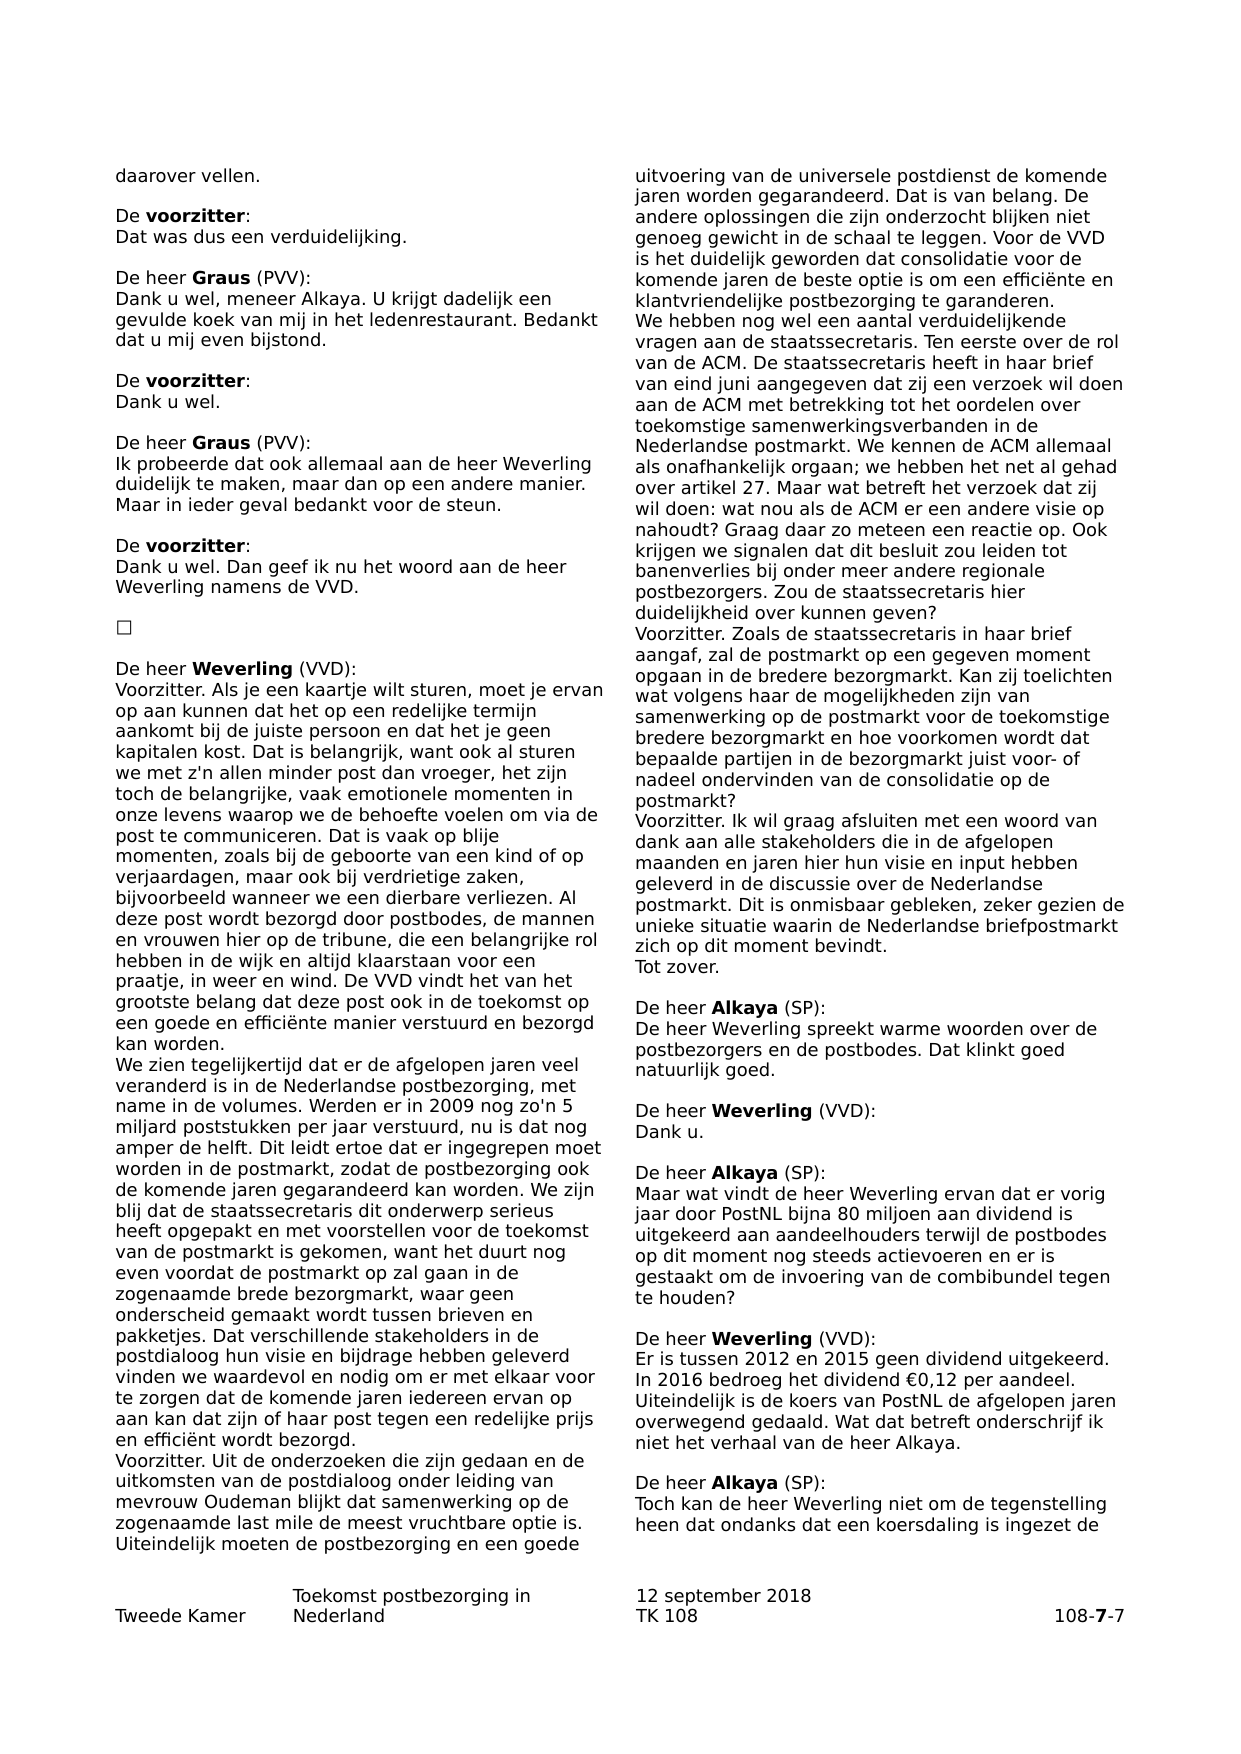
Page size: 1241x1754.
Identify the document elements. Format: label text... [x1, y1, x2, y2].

text ⬜ [115, 618, 605, 639]
text Toch kan de heer Weverling niet om de tegenstelling heen dat ondanks dat een koersdaling is ingezet de [635, 1494, 1125, 1536]
text De heer Weverling (VVD): [115, 659, 605, 679]
text De heer Weverling (VVD): [635, 1328, 1125, 1349]
text Voorzitter. Zoals de staatssecretaris in haar brief aangaf, zal de postmarkt op een gegeven moment opgaan in de bredere bezorgmarkt. Kan zij toelichten wat volgens haar de mogelijkheden zijn van samenwerking op de postmarkt voor de toekomstige bredere bezorgmarkt en hoe voorkomen wordt dat bepaalde partijen in de bezorgmarkt juist voor- of nadeel ondervinden van de consolidatie op de postmarkt? [635, 624, 1125, 811]
text De heer Alkaya (SP): [635, 1163, 1125, 1183]
text De voorzitter: [115, 206, 605, 227]
text De heer Weverling (VVD): [635, 1101, 1125, 1122]
text Voorzitter. Uit de onderzoeken die zijn gedaan en de uitkomsten van de postdialoog onder leiding van mevrouw Oudeman blijkt dat samenwerking op de zogenaamde last mile de meest vruchtbare optie is. Uiteindelijk moeten de postbezorging en een goede [115, 1450, 605, 1554]
text Dat was dus een verduidelijking. [115, 227, 605, 248]
text De heer Weverling spreekt warme woorden over de postbezorgers en de postbodes. Dat klinkt goed natuurlijk goed. [635, 1018, 1125, 1081]
text De voorzitter: [115, 371, 605, 392]
text Voorzitter. Als je een kaartje wilt sturen, moet je ervan op aan kunnen dat het op een redelijke termijn aankomt bij de juiste persoon en dat het je geen kapitalen kost. Dat is belangrijk, want ook al sturen we met z'n allen minder post dan vroeger, het zijn toch de belangrijke, vaak emotionele momenten in onze levens waarop we de behoefte voelen om via de post te communiceren. Dat is vaak op blije momenten, zoals bij de geboorte van een kind of op verjaardagen, maar ook bij verdrietige zaken, bijvoorbeeld wanneer we een dierbare verliezen. Al deze post wordt bezorgd door postbodes, de mannen en vrouwen hier op de tribune, die een belangrijke rol hebben in de wijk en altijd klaarstaan voor een praatje, in weer en wind. De VVD vindt het van het grootste belang dat deze post ook in de toekomst op een goede en efficiënte manier verstuurd en bezorgd kan worden. [115, 679, 605, 1054]
text Maar wat vindt de heer Weverling ervan dat er vorig jaar door PostNL bijna 80 miljoen aan dividend is uitgekeerd aan aandeelhouders terwijl de postbodes op dit moment nog steeds actievoeren en er is gestaakt om de invoering van de combibundel tegen te houden? [635, 1183, 1125, 1308]
text We hebben nog wel een aantal verduidelijkende vragen aan de staatssecretaris. Ten eerste over de rol van de ACM. De staatssecretaris heeft in haar brief van eind juni aangegeven dat zij een verzoek wil doen aan de ACM met betrekking tot het oordelen over toekomstige samenwerkingsverbanden in de Nederlandse postmarkt. We kennen de ACM allemaal als onafhankelijk orgaan; we hebben het net al gehad over artikel 27. Maar wat betreft het verzoek dat zij wil doen: wat nou als de ACM er een andere visie op nahoudt? Graag daar zo meteen een reactie op. Ook krijgen we signalen dat dit besluit zou leiden tot banenverlies bij onder meer andere regionale postbezorgers. Zou de staatssecretaris hier duidelijkheid over kunnen geven? [635, 311, 1125, 624]
text Dank u wel. [115, 392, 605, 412]
text uitvoering van de universele postdienst de komende jaren worden gegarandeerd. Dat is van belang. De andere oplossingen die zijn onderzocht blijken niet genoeg gewicht in de schaal te leggen. Voor de VVD is het duidelijk geworden dat consolidatie voor de komende jaren de beste optie is om een efficiënte en klantvriendelijke postbezorging te garanderen. [635, 165, 1125, 311]
text Dank u wel. Dan geef ik nu het woord aan de heer Weverling namens de VVD. [115, 556, 605, 598]
text De heer Alkaya (SP): [635, 1473, 1125, 1494]
text Dank u. [635, 1122, 1125, 1143]
text Voorzitter. Ik wil graag afsluiten met een woord van dank aan alle stakeholders die in de afgelopen maanden en jaren hier hun visie en input hebben geleverd in de discussie over de Nederlandse postmarkt. Dit is onmisbaar gebleken, zeker gezien de unieke situatie waarin de Nederlandse briefpostmarkt zich op dit moment bevindt. [635, 811, 1125, 957]
text De heer Graus (PVV): [115, 268, 605, 288]
text Dank u wel, meneer Alkaya. U krijgt dadelijk een gevulde koek van mij in het ledenrestaurant. Bedankt dat u mij even bijstond. [115, 288, 605, 351]
text De heer Alkaya (SP): [635, 998, 1125, 1018]
text Ik probeerde dat ook allemaal aan de heer Weverling duidelijk te maken, maar dan op een andere manier. Maar in ieder geval bedankt voor de steun. [115, 453, 605, 516]
text Er is tussen 2012 en 2015 geen dividend uitgekeerd. In 2016 bedroeg het dividend €0,12 per aandeel. Uiteindelijk is de koers van PostNL de afgelopen jaren overwegend gedaald. Wat dat betreft onderschrijf ik niet het verhaal van de heer Alkaya. [635, 1349, 1125, 1453]
text We zien tegelijkertijd dat er de afgelopen jaren veel veranderd is in de Nederlandse postbezorging, met name in de volumes. Werden er in 2009 nog zo'n 5 miljard poststukken per jaar verstuurd, nu is dat nog amper de helft. Dit leidt ertoe dat er ingegrepen moet worden in de postmarkt, zodat de postbezorging ook de komende jaren gegarandeerd kan worden. We zijn blij dat de staatssecretaris dit onderwerp serieus heeft opgepakt en met voorstellen voor de toekomst van de postmarkt is gekomen, want het duurt nog even voordat de postmarkt op zal gaan in de zogenaamde brede bezorgmarkt, waar geen onderscheid gemaakt wordt tussen brieven en pakketjes. Dat verschillende stakeholders in de postdialoog hun visie en bijdrage hebben geleverd vinden we waardevol en nodig om er met elkaar voor te zorgen dat de komende jaren iedereen ervan op aan kan dat zijn of haar post tegen een redelijke prijs en efficiënt wordt bezorgd. [115, 1054, 605, 1450]
text Tot zover. [635, 957, 1125, 978]
text De heer Graus (PVV): [115, 432, 605, 453]
text De voorzitter: [115, 536, 605, 556]
text daarover vellen. [115, 165, 605, 186]
